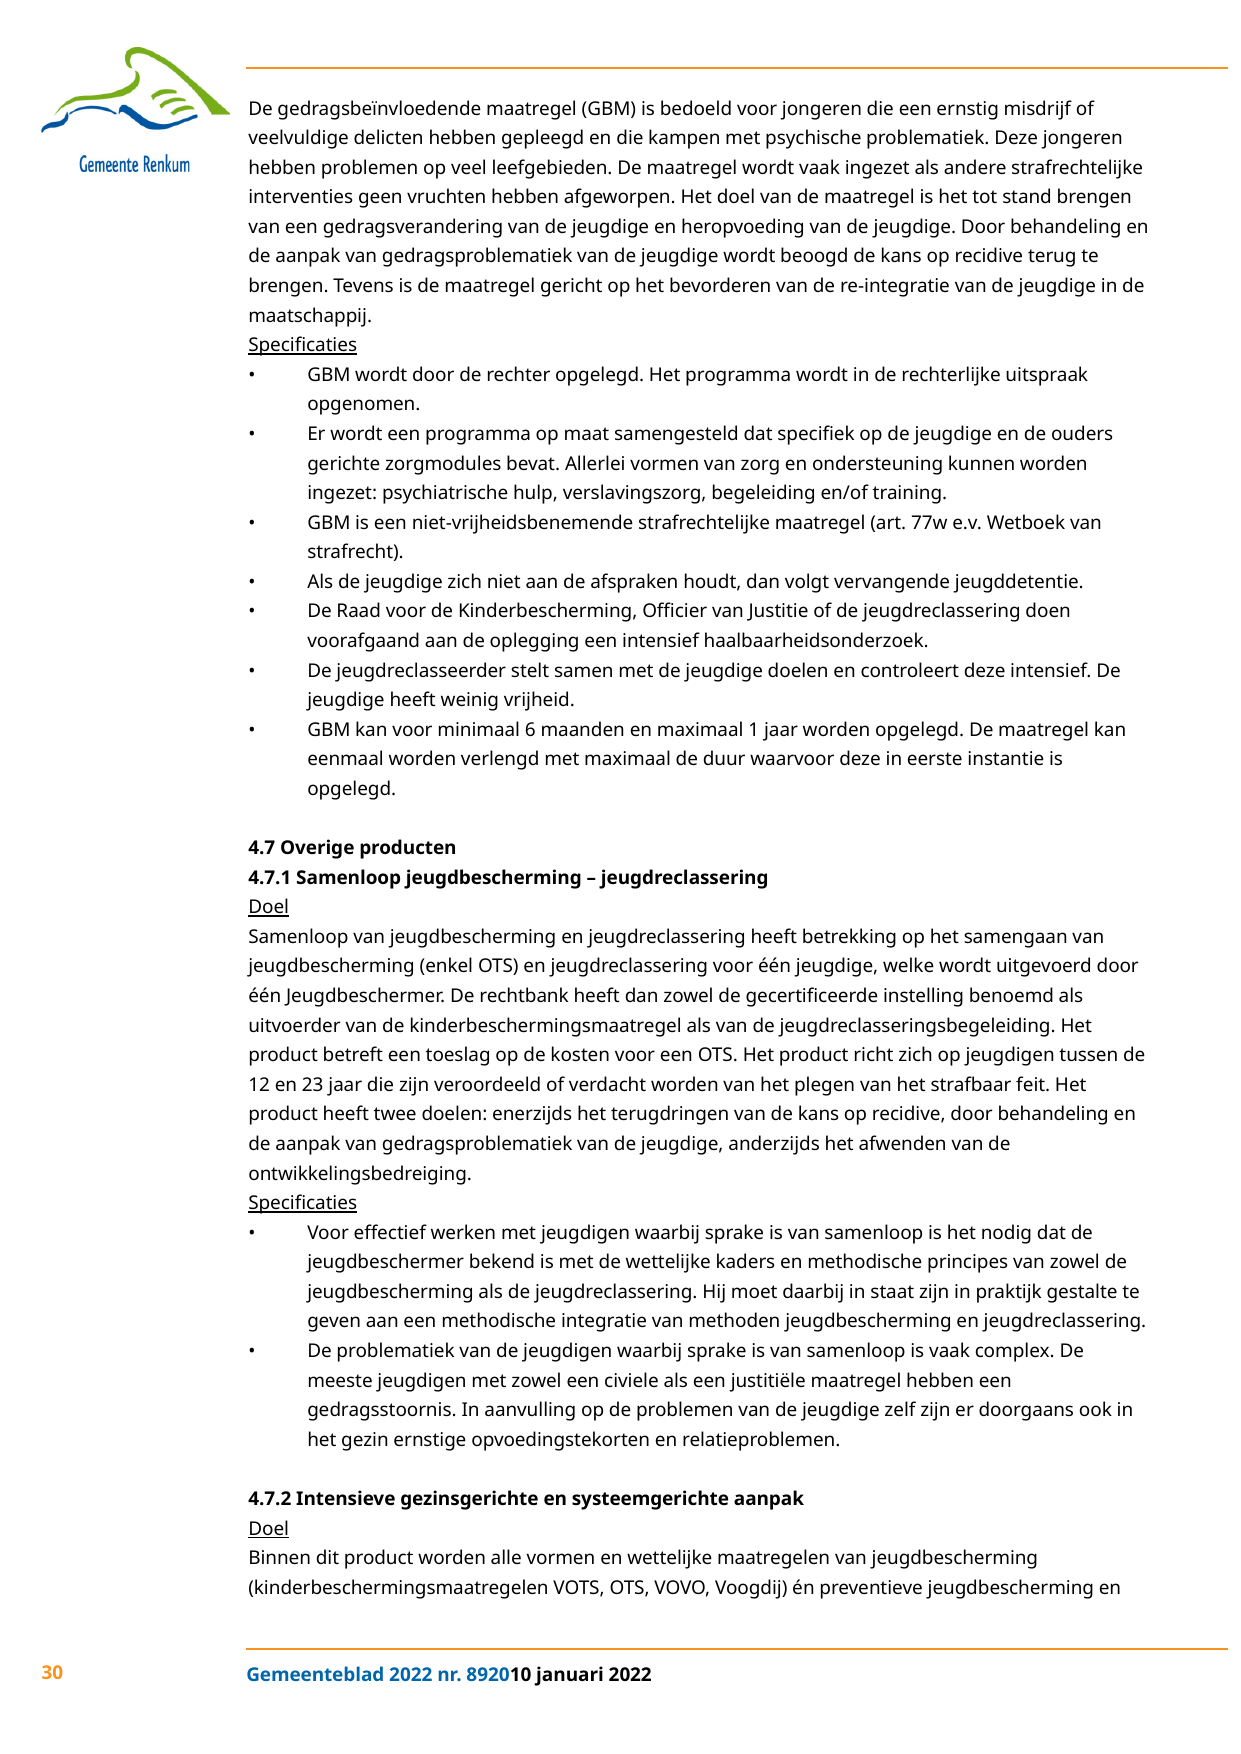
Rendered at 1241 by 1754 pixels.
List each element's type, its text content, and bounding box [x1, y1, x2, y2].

text Samenloop van jeugdbescherming en jeugdreclassering heeft betrekking op het samengaan van jeugdbescherming (enkel OTS) en jeugdreclassering voor één jeugdige, welke wordt uitgevoerd door één Jeugdbeschermer. De rechtbank heeft dan zowel de gecertificeerde instelling benoemd als uitvoerder van de kinderbeschermingsmaatregel als van de jeugdreclasseringsbegeleiding. Het product betreft een toeslag op de kosten voor een OTS. Het product richt zich op jeugdigen tussen de 12 en 23 jaar die zijn veroordeeld of verdacht worden van het plegen van het strafbaar feit. Het product heeft twee doelen: enerzijds het terugdringen van de kans op recidive, door behandeling en de aanpak van gedragsproblematiek van de jeugdige, anderzijds het afwenden van de ontwikkelingsbedreiging. [248, 923, 1152, 1186]
list De jeugdreclasseerder stelt samen met de jeugdige doelen en controleert deze intensief. De jeugdige heeft weinig vrijheid. [248, 657, 1152, 712]
list GBM kan voor minimaal 6 maanden en maximaal 1 jaar worden opgelegd. De maatregel kan eenmaal worden verlengd met maximaal de duur waarvoor deze in eerste instantie is opgelegd. [248, 716, 1152, 801]
list GBM is een niet-vrijheidsbenemende strafrechtelijke maatregel (art. 77w e.v. Wetboek van strafrecht). [248, 509, 1152, 564]
list De Raad voor de Kinderbescherming, Officier van Justitie of de jeugdreclassering doen voorafgaand aan de oplegging een intensief haalbaarheidsonderzoek. [248, 598, 1152, 653]
text Doel [248, 893, 1152, 919]
text 4.7.2 Intensieve gezinsgerichte en systeemgerichte aanpak [248, 1485, 1152, 1511]
text Specificaties [248, 331, 1152, 357]
text 4.7 Overige producten [248, 834, 1152, 860]
text Binnen dit product worden alle vormen en wettelijke maatregelen van jeugdbescherming (kinderbeschermingsmaatregelen VOTS, OTS, VOVO, Voogdij) én preventieve jeugdbescherming en [248, 1544, 1152, 1600]
list GBM wordt door de rechter opgelegd. Het programma wordt in de rechterlijke uitspraak opgenomen. [248, 361, 1152, 416]
picture [41, 47, 231, 172]
list Voor effectief werken met jeugdigen waarbij sprake is van samenloop is het nodig dat de jeugdbeschermer bekend is met de wettelijke kaders en methodische principes van zowel de jeugdbescherming als de jeugdreclassering. Hij moet daarbij in staat zijn in praktijk gestalte te geven aan een methodische integratie van methoden jeugdbescherming en jeugdreclassering. [248, 1219, 1152, 1333]
text De gedragsbeïnvloedende maatregel (GBM) is bedoeld voor jongeren die een ernstig misdrijf of veelvuldige delicten hebben gepleegd en die kampen met psychische problematiek. Deze jongeren hebben problemen op veel leefgebieden. De maatregel wordt vaak ingezet als andere strafrechtelijke interventies geen vruchten hebben afgeworpen. Het doel van de maatregel is het tot stand brengen van een gedragsverandering van de jeugdige en heropvoeding van de jeugdige. Door behandeling en de aanpak van gedragsproblematiek van de jeugdige wordt beoogd de kans op recidive terug te brengen. Tevens is de maatregel gericht op het bevorderen van de re-integratie van de jeugdige in de maatschappij. [248, 95, 1152, 328]
text Doel [248, 1515, 1152, 1541]
list Er wordt een programma op maat samengesteld dat specifiek op de jeugdige en de ouders gerichte zorgmodules bevat. Allerlei vormen van zorg en ondersteuning kunnen worden ingezet: psychiatrische hulp, verslavingszorg, begeleiding en/of training. [248, 420, 1152, 505]
list De problematiek van de jeugdigen waarbij sprake is van samenloop is vaak complex. De meeste jeugdigen met zowel een civiele als een justitiële maatregel hebben een gedragsstoornis. In aanvulling op de problemen van de jeugdige zelf zijn er doorgaans ook in het gezin ernstige opvoedingstekorten en relatieproblemen. [248, 1337, 1152, 1452]
list Als de jeugdige zich niet aan de afspraken houdt, dan volgt vervangende jeugddetentie. [248, 568, 1152, 594]
text Specificaties [248, 1189, 1152, 1215]
text 4.7.1 Samenloop jeugdbescherming – jeugdreclassering [248, 864, 1152, 890]
